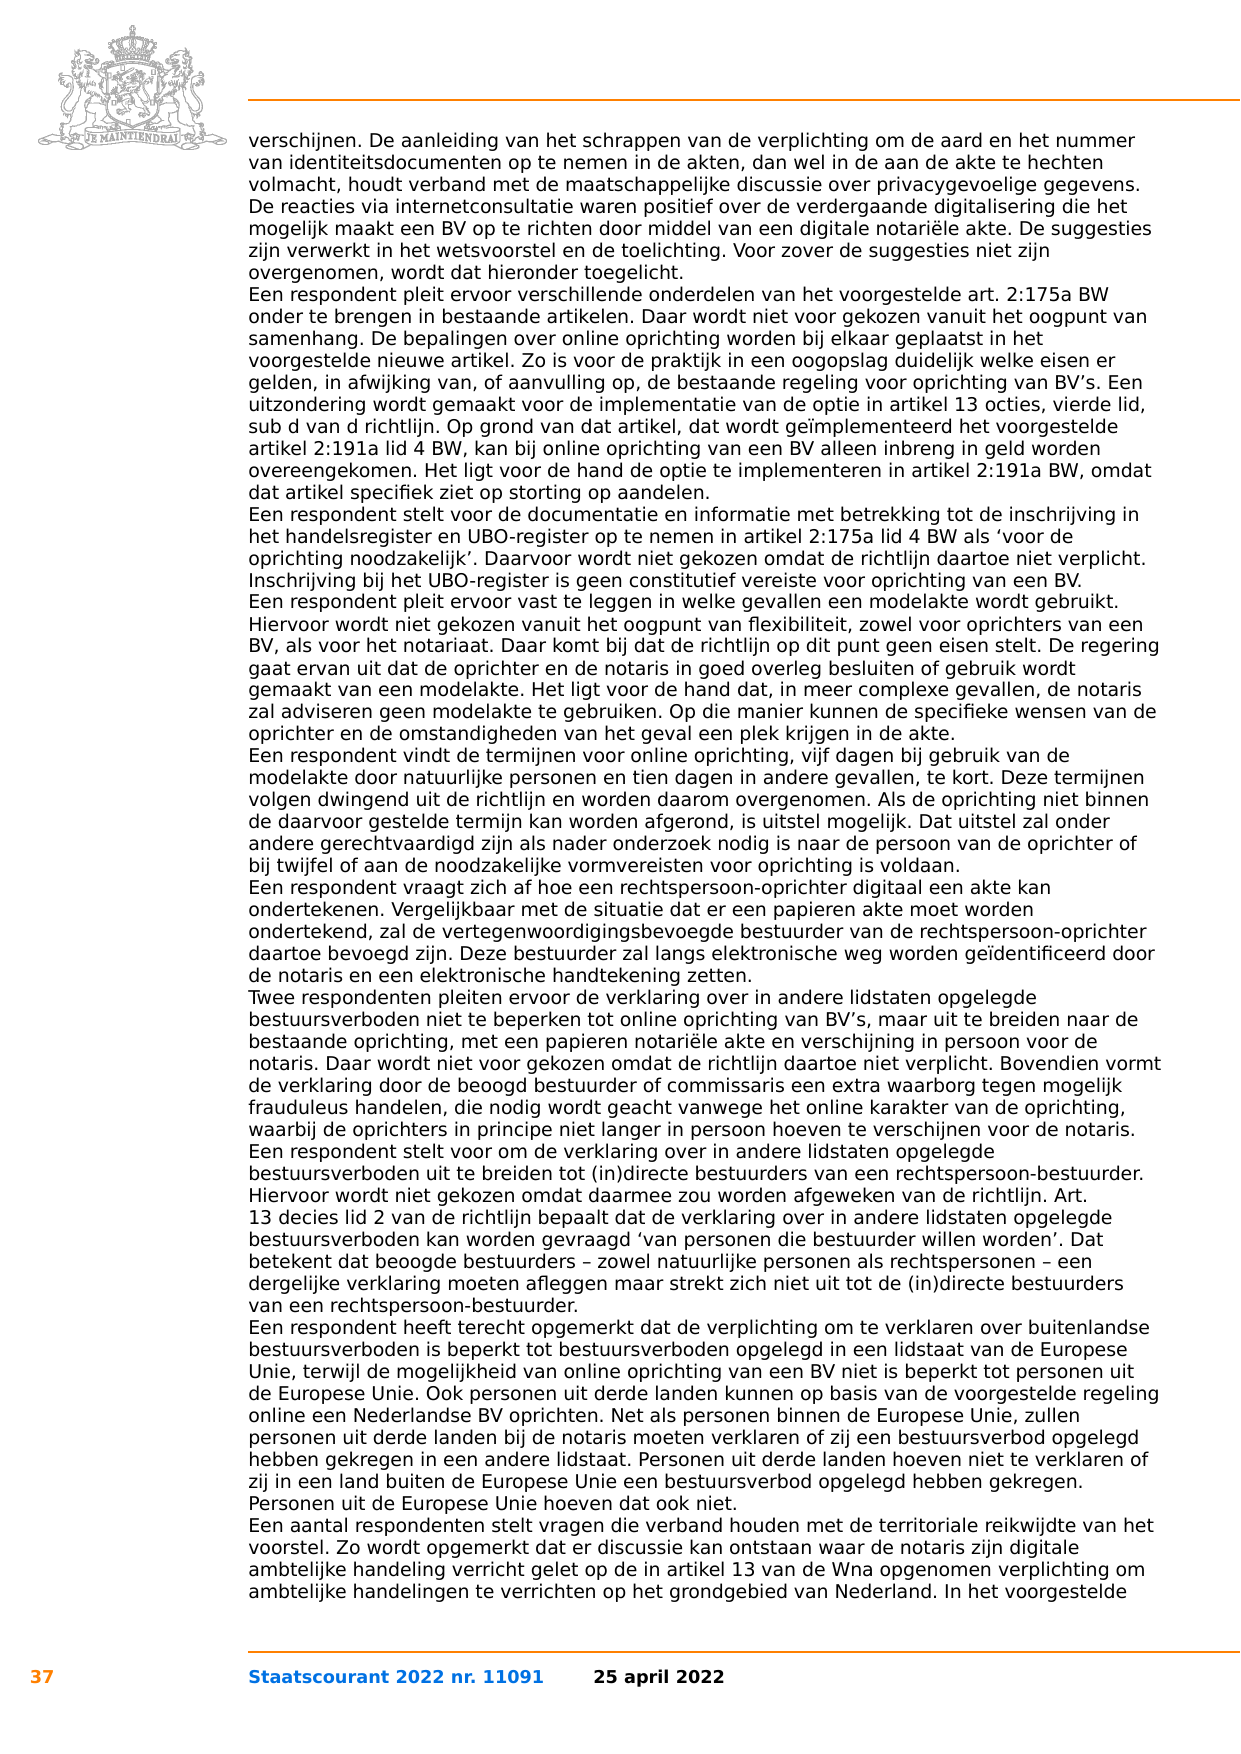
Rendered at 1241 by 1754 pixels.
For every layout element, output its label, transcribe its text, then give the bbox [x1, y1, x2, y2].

picture [38, 25, 227, 150]
text Twee respondenten pleiten ervoor de verklaring over in andere lidstaten opgelegde bestuursverboden niet te beperken tot online oprichting van BV’s, maar uit te breiden naar de bestaande oprichting, met een papieren notariële akte en verschijning in persoon voor de notaris. Daar wordt niet voor gekozen omdat de richtlijn daartoe niet verplicht. Bovendien vormt de verklaring door de beoogd bestuurder of commissaris een extra waarborg tegen mogelijk frauduleus handelen, die nodig wordt geacht vanwege het online karakter van de oprichting, waarbij de oprichters in principe niet langer in persoon hoeven te verschijnen voor de notaris. [248, 987, 1163, 1141]
text Een respondent vraagt zich af hoe een rechtspersoon-oprichter digitaal een akte kan ondertekenen. Vergelijkbaar met de situatie dat er een papieren akte moet worden ondertekend, zal de vertegenwoordigingsbevoegde bestuurder van de rechtspersoon-oprichter daartoe bevoegd zijn. Deze bestuurder zal langs elektronische weg worden geïdentificeerd door de notaris en een elektronische handtekening zetten. [248, 877, 1163, 987]
text Een respondent pleit ervoor verschillende onderdelen van het voorgestelde art. 2:175a BW onder te brengen in bestaande artikelen. Daar wordt niet voor gekozen vanuit het oogpunt van samenhang. De bepalingen over online oprichting worden bij elkaar geplaatst in het voorgestelde nieuwe artikel. Zo is voor de praktijk in een oogopslag duidelijk welke eisen er gelden, in afwijking van, of aanvulling op, de bestaande regeling voor oprichting van BV’s. Een uitzondering wordt gemaakt voor de implementatie van de optie in artikel 13 octies, vierde lid, sub d van d richtlijn. Op grond van dat artikel, dat wordt geïmplementeerd het voorgestelde artikel 2:191a lid 4 BW, kan bij online oprichting van een BV alleen inbreng in geld worden overeengekomen. Het ligt voor de hand de optie te implementeren in artikel 2:191a BW, omdat dat artikel specifiek ziet op storting op aandelen. [248, 284, 1163, 503]
text Een respondent stelt voor de documentatie en informatie met betrekking tot de inschrijving in het handelsregister en UBO-register op te nemen in artikel 2:175a lid 4 BW als ‘voor de oprichting noodzakelijk’. Daarvoor wordt niet gekozen omdat de richtlijn daartoe niet verplicht. Inschrijving bij het UBO-register is geen constitutief vereiste voor oprichting van een BV. [248, 503, 1163, 591]
text Een respondent heeft terecht opgemerkt dat de verplichting om te verklaren over buitenlandse bestuursverboden is beperkt tot bestuursverboden opgelegd in een lidstaat van de Europese Unie, terwijl de mogelijkheid van online oprichting van een BV niet is beperkt tot personen uit de Europese Unie. Ook personen uit derde landen kunnen op basis van de voorgestelde regeling online een Nederlandse BV oprichten. Net als personen binnen de Europese Unie, zullen personen uit derde landen bij de notaris moeten verklaren of zij een bestuursverbod opgelegd hebben gekregen in een andere lidstaat. Personen uit derde landen hoeven niet te verklaren of zij in een land buiten de Europese Unie een bestuursverbod opgelegd hebben gekregen. Personen uit de Europese Unie hoeven dat ook niet. [248, 1317, 1163, 1514]
text verschijnen. De aanleiding van het schrappen van de verplichting om de aard en het nummer van identiteitsdocumenten op te nemen in de akten, dan wel in de aan de akte te hechten volmacht, houdt verband met de maatschappelijke discussie over privacygevoelige gegevens. [248, 130, 1163, 196]
text Een respondent stelt voor om de verklaring over in andere lidstaten opgelegde bestuursverboden uit te breiden tot (in)directe bestuurders van een rechtspersoon-bestuurder. Hiervoor wordt niet gekozen omdat daarmee zou worden afgeweken van de richtlijn. Art. 13 decies lid 2 van de richtlijn bepaalt dat de verklaring over in andere lidstaten opgelegde bestuursverboden kan worden gevraagd ‘van personen die bestuurder willen worden’. Dat betekent dat beoogde bestuurders – zowel natuurlijke personen als rechtspersonen – een dergelijke verklaring moeten afleggen maar strekt zich niet uit tot de (in)directe bestuurders van een rechtspersoon-bestuurder. [248, 1141, 1163, 1317]
text De reacties via internetconsultatie waren positief over de verdergaande digitalisering die het mogelijk maakt een BV op te richten door middel van een digitale notariële akte. De suggesties zijn verwerkt in het wetsvoorstel en de toelichting. Voor zover de suggesties niet zijn overgenomen, wordt dat hieronder toegelicht. [248, 196, 1163, 284]
text Een aantal respondenten stelt vragen die verband houden met de territoriale reikwijdte van het voorstel. Zo wordt opgemerkt dat er discussie kan ontstaan waar de notaris zijn digitale ambtelijke handeling verricht gelet op de in artikel 13 van de Wna opgenomen verplichting om ambtelijke handelingen te verrichten op het grondgebied van Nederland. In het voorgestelde [248, 1514, 1163, 1602]
text Een respondent vindt de termijnen voor online oprichting, vijf dagen bij gebruik van de modelakte door natuurlijke personen en tien dagen in andere gevallen, te kort. Deze termijnen volgen dwingend uit de richtlijn en worden daarom overgenomen. Als de oprichting niet binnen de daarvoor gestelde termijn kan worden afgerond, is uitstel mogelijk. Dat uitstel zal onder andere gerechtvaardigd zijn als nader onderzoek nodig is naar de persoon van de oprichter of bij twijfel of aan de noodzakelijke vormvereisten voor oprichting is voldaan. [248, 745, 1163, 877]
text Een respondent pleit ervoor vast te leggen in welke gevallen een modelakte wordt gebruikt. Hiervoor wordt niet gekozen vanuit het oogpunt van flexibiliteit, zowel voor oprichters van een BV, als voor het notariaat. Daar komt bij dat de richtlijn op dit punt geen eisen stelt. De regering gaat ervan uit dat de oprichter en de notaris in goed overleg besluiten of gebruik wordt gemaakt van een modelakte. Het ligt voor de hand dat, in meer complexe gevallen, de notaris zal adviseren geen modelakte te gebruiken. Op die manier kunnen de specifieke wensen van de oprichter en de omstandigheden van het geval een plek krijgen in de akte. [248, 591, 1163, 745]
